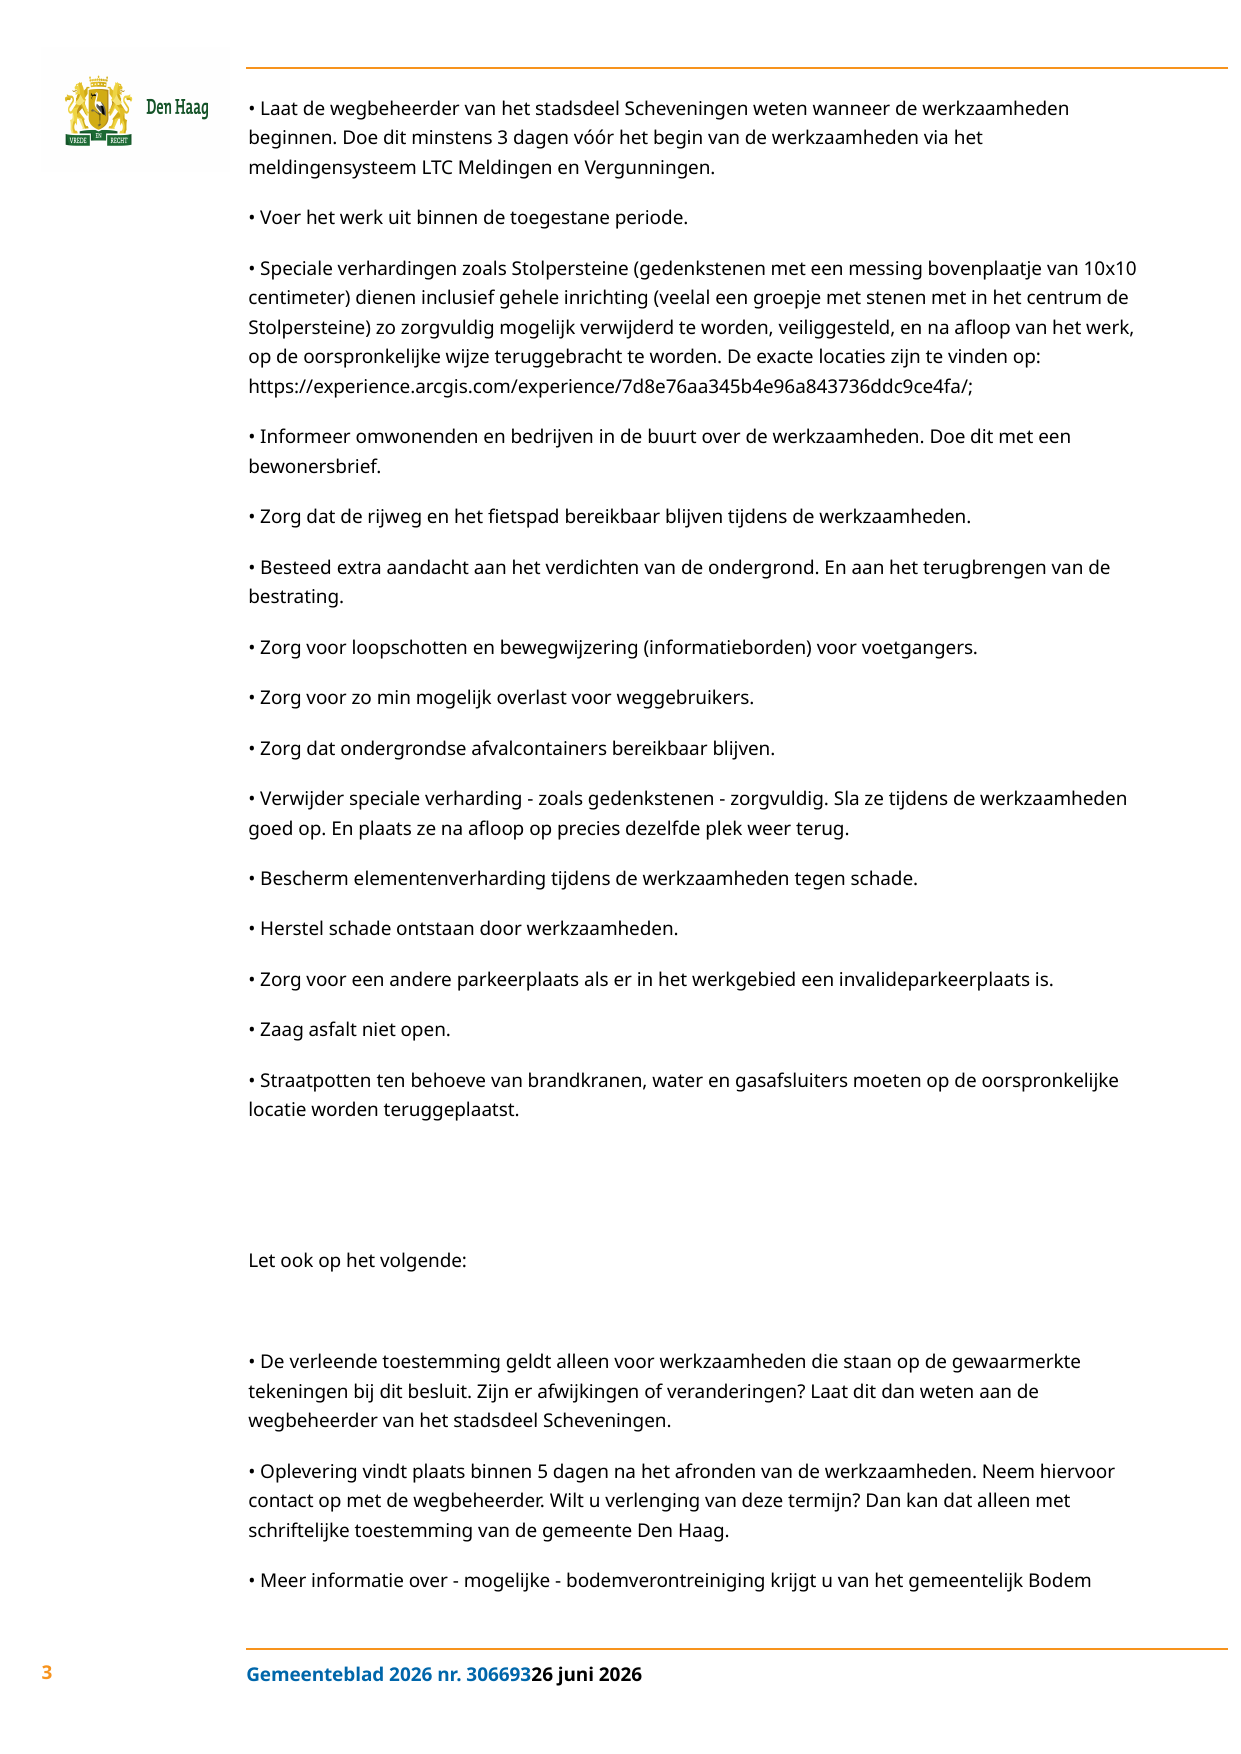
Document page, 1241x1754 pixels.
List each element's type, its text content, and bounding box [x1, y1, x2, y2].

text • Meer informatie over - mogelijke - bodemverontreiniging krijgt u van het gemeentelijk Bodem [248, 1568, 1152, 1593]
text • Zorg voor zo min mogelijk overlast voor weggebruikers. [248, 684, 1152, 710]
text • Straatpotten ten behoeve van brandkranen, water en gasafsluiters moeten op de oorspronkelijke locatie worden teruggeplaatst. [248, 1067, 1152, 1122]
text • Zaag asfalt niet open. [248, 1016, 1152, 1042]
text • Voer het werk uit binnen de toegestane periode. [248, 204, 1152, 230]
picture [41, 47, 231, 172]
text • Verwijder speciale verharding - zoals gedenkstenen - zorgvuldig. Sla ze tijdens de werkzaamheden goed op. En plaats ze na afloop op precies dezelfde plek weer terug. [248, 785, 1152, 841]
text • Speciale verhardingen zoals Stolpersteine (gedenkstenen met een messing bovenplaatje van 10x10 centimeter) dienen inclusief gehele inrichting (veelal een groepje met stenen met in het centrum de Stolpersteine) zo zorgvuldig mogelijk verwijderd te worden, veiliggesteld, en na afloop van het werk, op de oorspronkelijke wijze teruggebracht te worden. De exacte locaties zijn te vinden op: https://experience.arcgis.com/experience/7d8e76aa345b4e96a843736ddc9ce4fa/; [248, 255, 1152, 399]
text • Oplevering vindt plaats binnen 5 dagen na het afronden van de werkzaamheden. Neem hiervoor contact op met de wegbeheerder. Wilt u verlenging van deze termijn? Dan kan dat alleen met schriftelijke toestemming van de gemeente Den Haag. [248, 1458, 1152, 1543]
text • Herstel schade ontstaan door werkzaamheden. [248, 916, 1152, 941]
text • Zorg dat ondergrondse afvalcontainers bereikbaar blijven. [248, 735, 1152, 761]
text • Laat de wegbeheerder van het stadsdeel Scheveningen weten wanneer de werkzaamheden beginnen. Doe dit minstens 3 dagen vóór het begin van de werkzaamheden via het meldingensysteem LTC Meldingen en Vergunningen. [248, 95, 1152, 180]
text • Bescherm elementenverharding tijdens de werkzaamheden tegen schade. [248, 865, 1152, 891]
text • Zorg dat de rijweg en het fietspad bereikbaar blijven tijdens de werkzaamheden. [248, 503, 1152, 529]
text • Informeer omwonenden en bedrijven in de buurt over de werkzaamheden. Doe dit met een bewonersbrief. [248, 423, 1152, 479]
text • Besteed extra aandacht aan het verdichten van de ondergrond. En aan het terugbrengen van de bestrating. [248, 554, 1152, 609]
text Let ook op het volgende: [248, 1248, 1152, 1273]
text • De verleende toestemming geldt alleen voor werkzaamheden die staan op de gewaarmerkte tekeningen bij dit besluit. Zijn er afwijkingen of veranderingen? Laat dit dan weten aan de wegbeheerder van het stadsdeel Scheveningen. [248, 1348, 1152, 1433]
text • Zorg voor loopschotten en bewegwijzering (informatieborden) voor voetgangers. [248, 634, 1152, 660]
text • Zorg voor een andere parkeerplaats als er in het werkgebied een invalideparkeerplaats is. [248, 966, 1152, 992]
